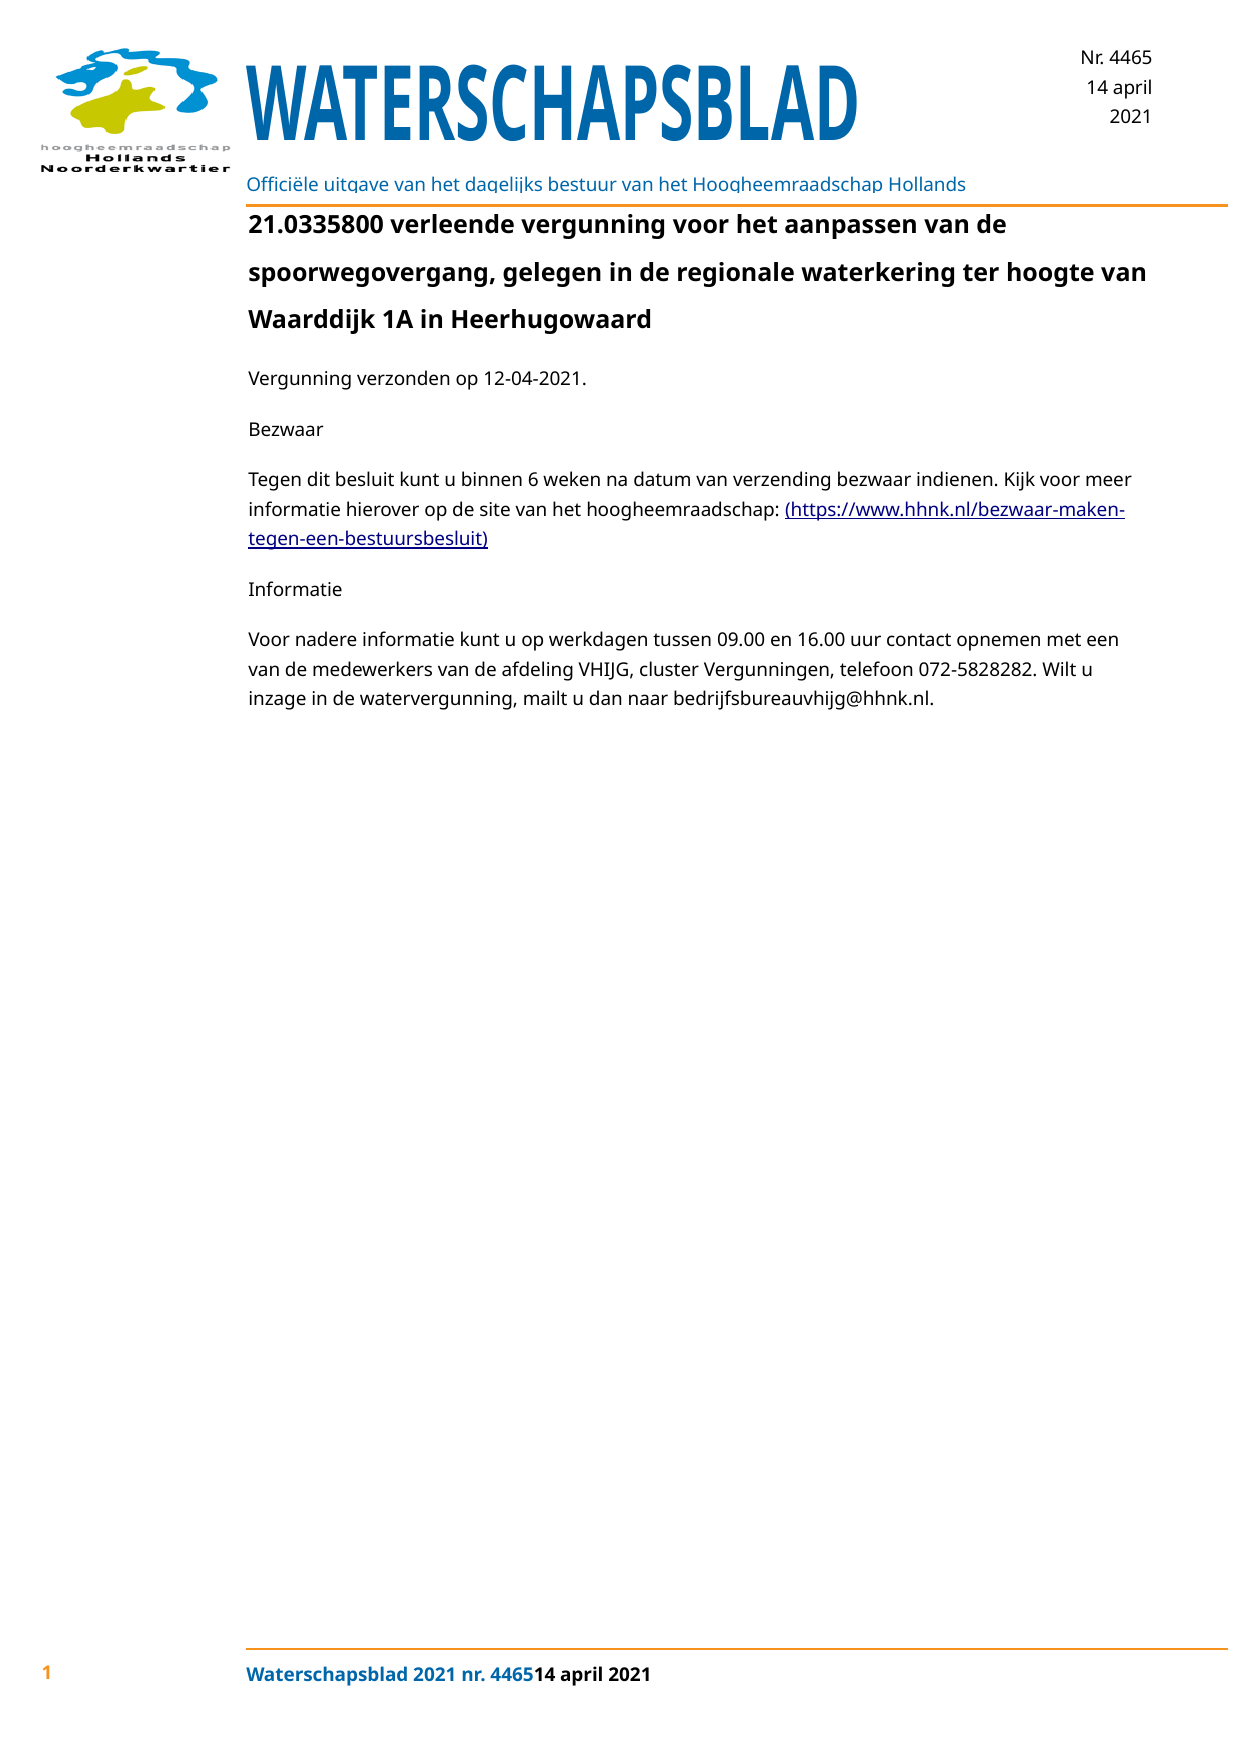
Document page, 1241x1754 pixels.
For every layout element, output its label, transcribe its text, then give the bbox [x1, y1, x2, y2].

text Bezwaar [248, 416, 1152, 442]
text Tegen dit besluit kunt u binnen 6 weken na datum van verzending bezwaar indienen. Kijk voor meer informatie hierover op de site van het hoogheemraadschap: (https://www.hhnk.nl/bezwaar-maken-tegen-een-bestuursbesluit) [248, 466, 1152, 551]
text Informatie [248, 576, 1152, 602]
text Voor nadere informatie kunt u op werkdagen tussen 09.00 en 16.00 uur contact opnemen met een van de medewerkers van de afdeling VHIJG, cluster Vergunningen, telefoon 072-5828282. Wilt u inzage in de watervergunning, mailt u dan naar bedrijfsbureauvhijg@hhnk.nl. [248, 626, 1152, 711]
text Vergunning verzonden op 12-04-2021. [248, 366, 1152, 391]
text 21.0335800 verleende vergunning voor het aanpassen van de spoorwegovergang, gelegen in de regionale waterkering ter hoogte van Waarddijk 1A in Heerhugowaard [248, 207, 1152, 336]
picture [41, 47, 231, 172]
